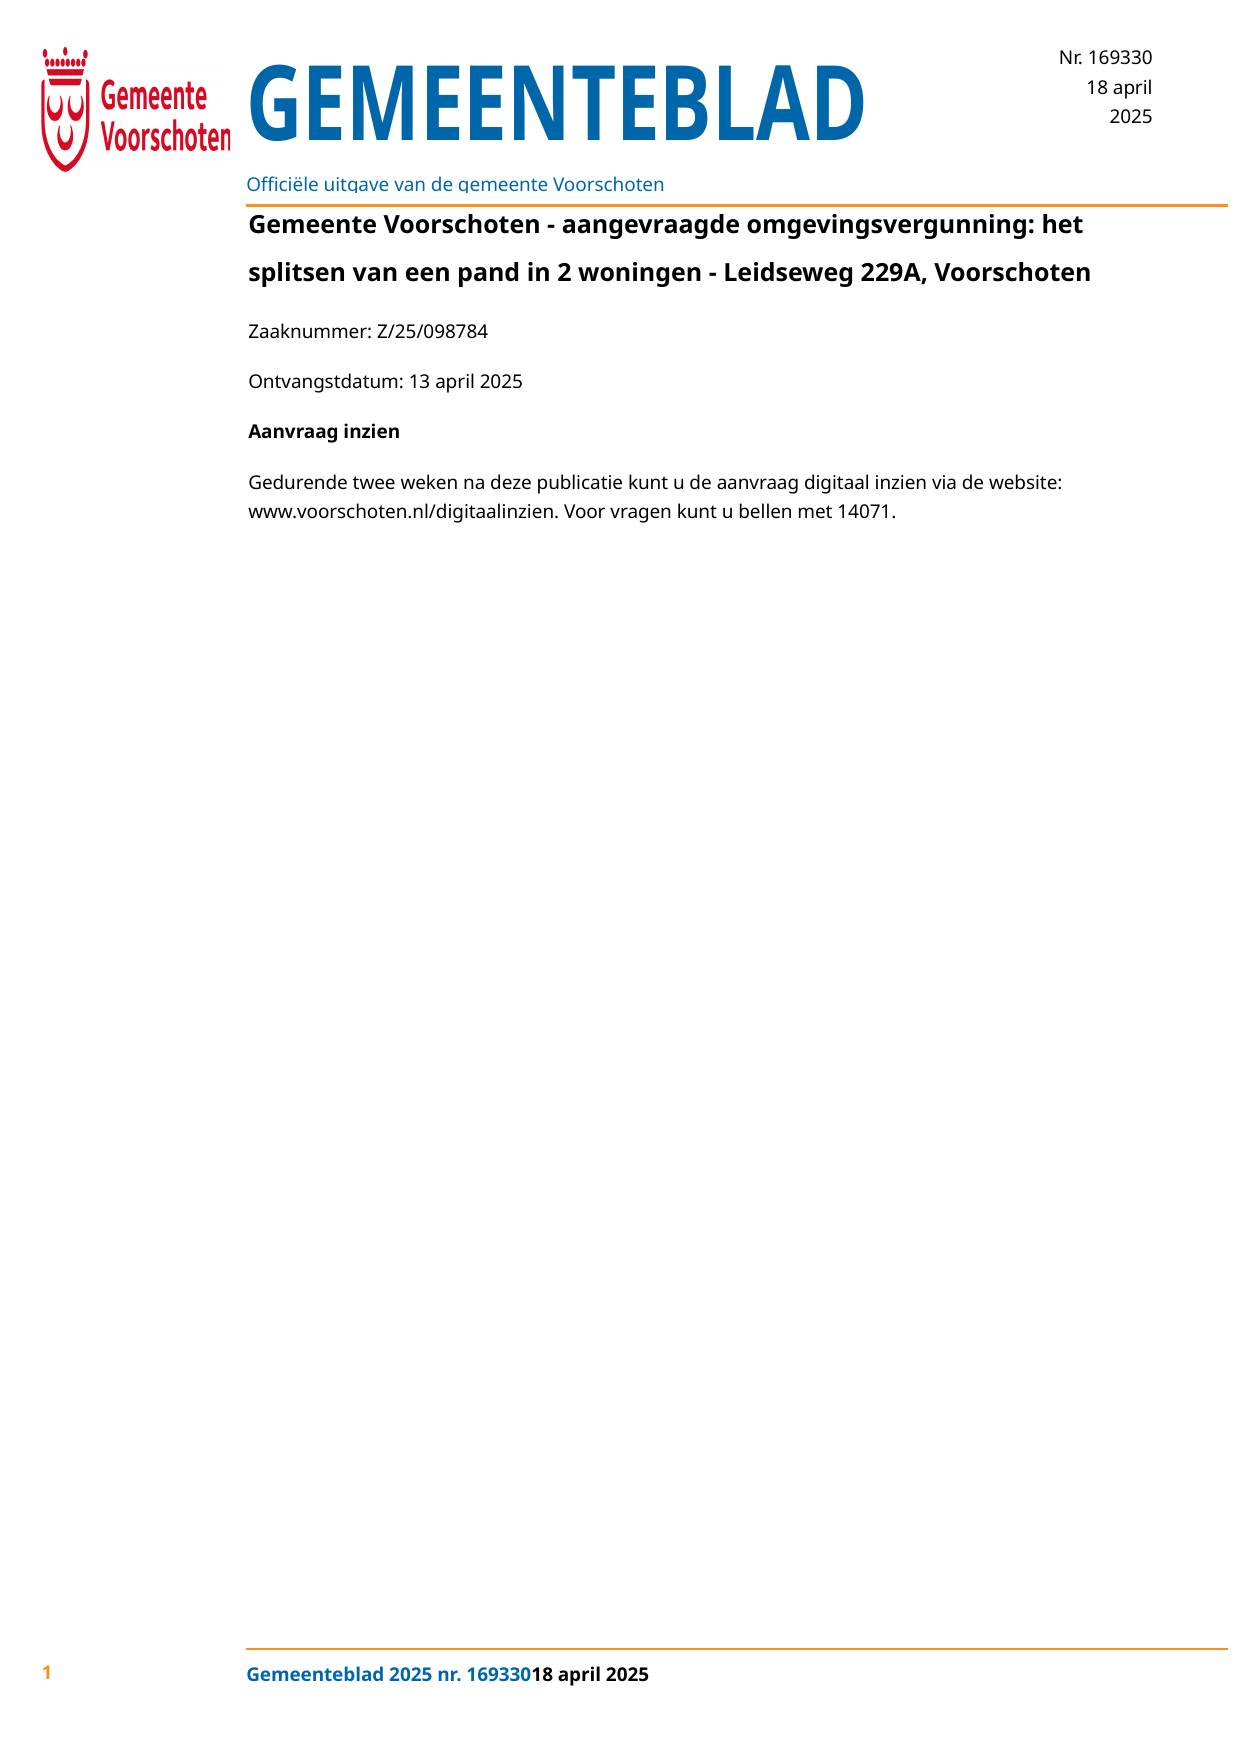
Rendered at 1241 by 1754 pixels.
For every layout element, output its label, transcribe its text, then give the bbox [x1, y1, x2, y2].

text Gedurende twee weken na deze publicatie kunt u de aanvraag digitaal inzien via de website: www.voorschoten.nl/digitaalinzien. Voor vragen kunt u bellen met 14071. [248, 469, 1152, 524]
picture [41, 47, 231, 172]
text Zaaknummer: Z/25/098784 [248, 318, 1152, 344]
text Gemeente Voorschoten - aangevraagde omgevingsvergunning: het splitsen van een pand in 2 woningen - Leidseweg 229A, Voorschoten [248, 207, 1152, 288]
text Ontvangstdatum: 13 april 2025 [248, 368, 1152, 394]
text Aanvraag inzien [248, 419, 1152, 444]
